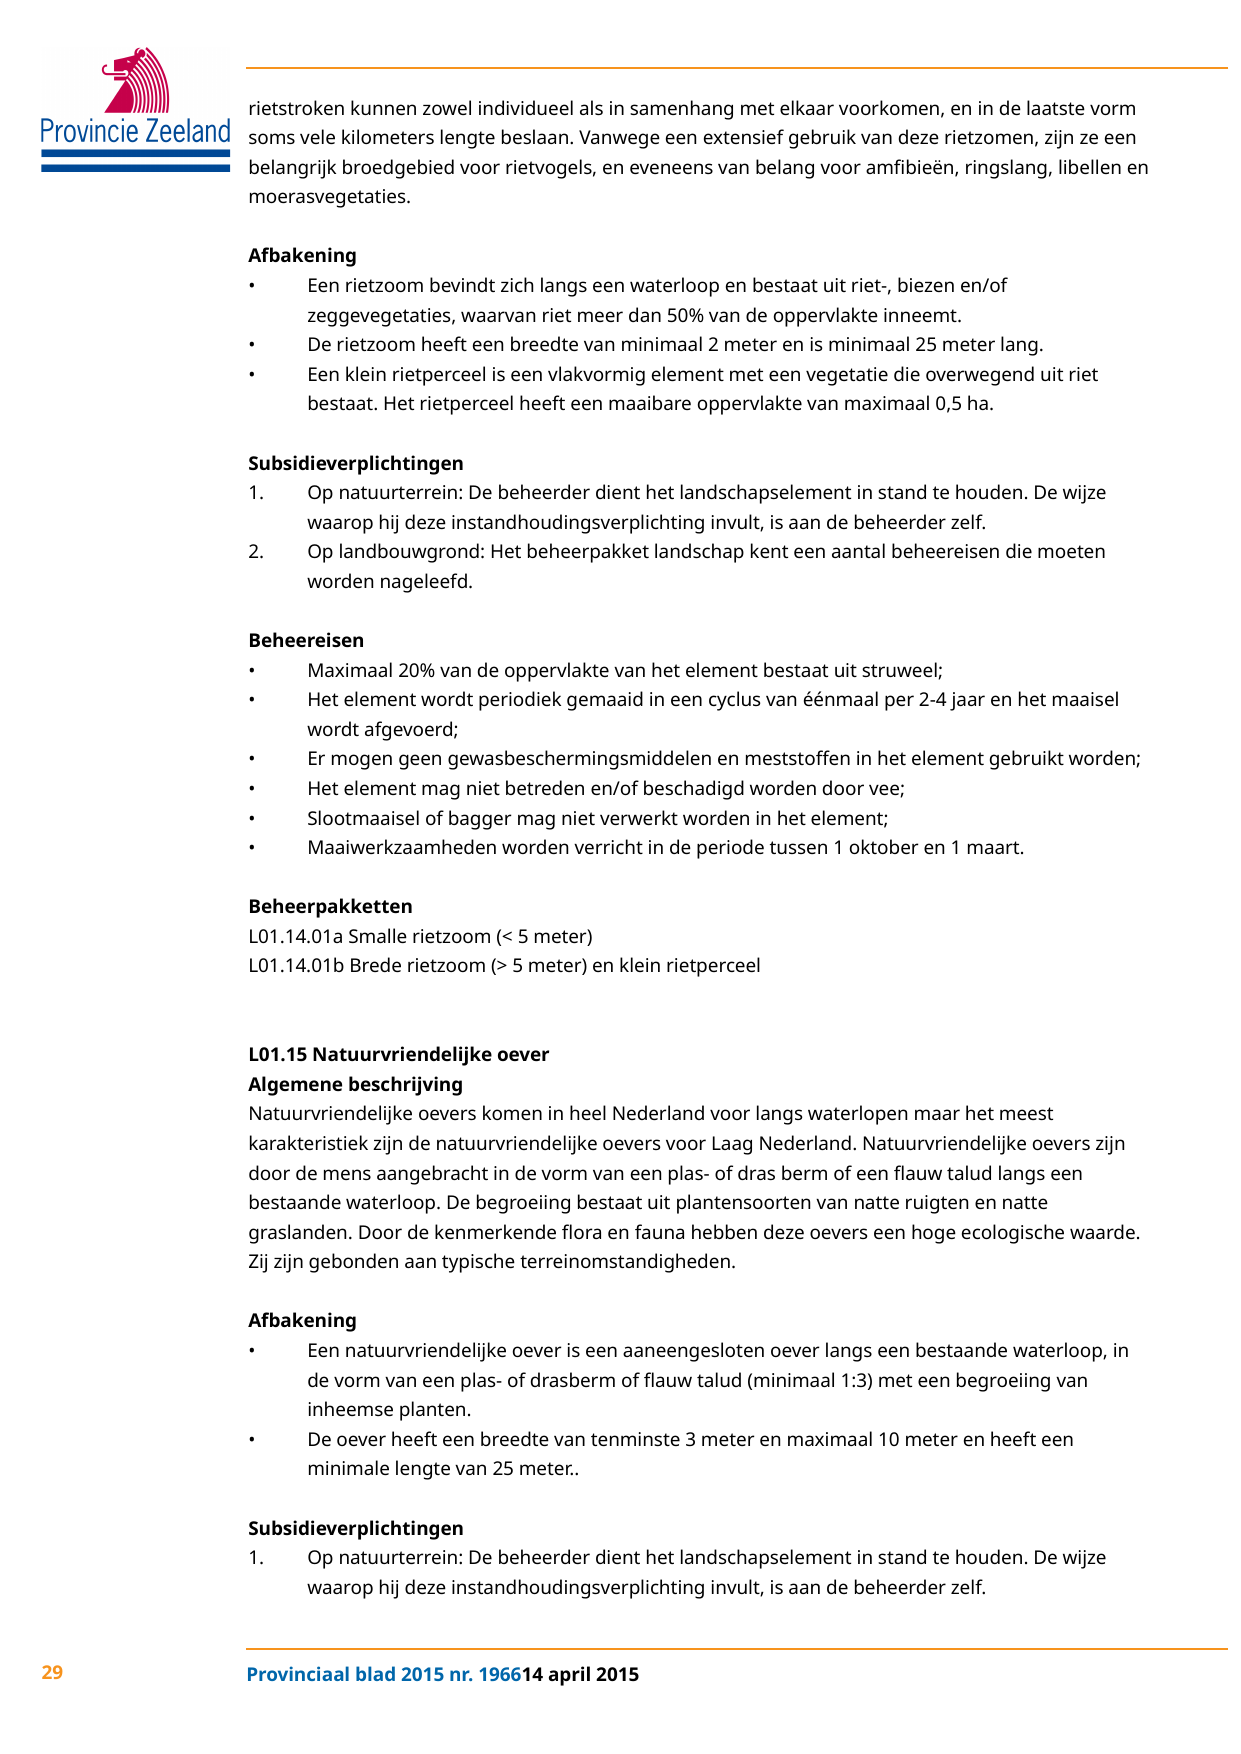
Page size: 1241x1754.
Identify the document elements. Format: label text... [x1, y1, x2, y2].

text L01.14.01b Brede rietzoom (> 5 meter) en klein rietperceel [248, 953, 1152, 978]
list Een rietzoom bevindt zich langs een waterloop en bestaat uit riet-, biezen en/of zeggevegetaties, waarvan riet meer dan 50% van de oppervlakte inneemt. [248, 272, 1152, 328]
list Het element mag niet betreden en/of beschadigd worden door vee; [248, 775, 1152, 801]
text Subsidieverplichtingen [248, 450, 1152, 476]
list De rietzoom heeft een breedte van minimaal 2 meter en is minimaal 25 meter lang. [248, 331, 1152, 357]
text Afbakening [248, 1308, 1152, 1333]
text L01.15 Natuurvriendelijke oever [248, 1041, 1152, 1067]
list Er mogen geen gewasbeschermingsmiddelen en meststoffen in het element gebruikt worden; [248, 746, 1152, 771]
list Het element wordt periodiek gemaaid in een cyclus van éénmaal per 2-4 jaar en het maaisel wordt afgevoerd; [248, 686, 1152, 742]
list Op natuurterrein: De beheerder dient het landschapselement in stand te houden. De wijze waarop hij deze instandhoudingsverplichting invult, is aan de beheerder zelf. [248, 1544, 1152, 1600]
text Beheereisen [248, 627, 1152, 653]
text rietstroken kunnen zowel individueel als in samenhang met elkaar voorkomen, en in de laatste vorm soms vele kilometers lengte beslaan. Vanwege een extensief gebruik van deze rietzomen, zijn ze een belangrijk broedgebied voor rietvogels, en eveneens van belang voor amfibieën, ringslang, libellen en moerasvegetaties. [248, 95, 1152, 209]
text Natuurvriendelijke oevers komen in heel Nederland voor langs waterlopen maar het meest karakteristiek zijn de natuurvriendelijke oevers voor Laag Nederland. Natuurvriendelijke oevers zijn door de mens aangebracht in de vorm van een plas- of dras berm of een flauw talud langs een bestaande waterloop. De begroeiing bestaat uit plantensoorten van natte ruigten en natte graslanden. Door de kenmerkende flora en fauna hebben deze oevers een hoge ecologische waarde. Zij zijn gebonden aan typische terreinomstandigheden. [248, 1101, 1152, 1274]
list Een klein rietperceel is een vlakvormig element met een vegetatie die overwegend uit riet bestaat. Het rietperceel heeft een maaibare oppervlakte van maximaal 0,5 ha. [248, 361, 1152, 416]
list Een natuurvriendelijke oever is een aaneengesloten oever langs een bestaande waterloop, in de vorm van een plas- of drasberm of flauw talud (minimaal 1:3) met een begroeiing van inheemse planten. [248, 1337, 1152, 1422]
text L01.14.01a Smalle rietzoom (< 5 meter) [248, 923, 1152, 949]
text Beheerpakketten [248, 893, 1152, 919]
list Op landbouwgrond: Het beheerpakket landschap kent een aantal beheereisen die moeten worden nageleefd. [248, 538, 1152, 594]
text Afbakening [248, 243, 1152, 268]
list Maaiwerkzaamheden worden verricht in de periode tussen 1 oktober en 1 maart. [248, 834, 1152, 860]
list De oever heeft een breedte van tenminste 3 meter en maximaal 10 meter en heeft een minimale lengte van 25 meter.. [248, 1426, 1152, 1481]
list Slootmaaisel of bagger mag niet verwerkt worden in het element; [248, 805, 1152, 831]
list Maximaal 20% van de oppervlakte van het element bestaat uit struweel; [248, 657, 1152, 683]
text Algemene beschrijving [248, 1071, 1152, 1097]
picture [41, 47, 231, 172]
text Subsidieverplichtingen [248, 1515, 1152, 1541]
list Op natuurterrein: De beheerder dient het landschapselement in stand te houden. De wijze waarop hij deze instandhoudingsverplichting invult, is aan de beheerder zelf. [248, 479, 1152, 535]
